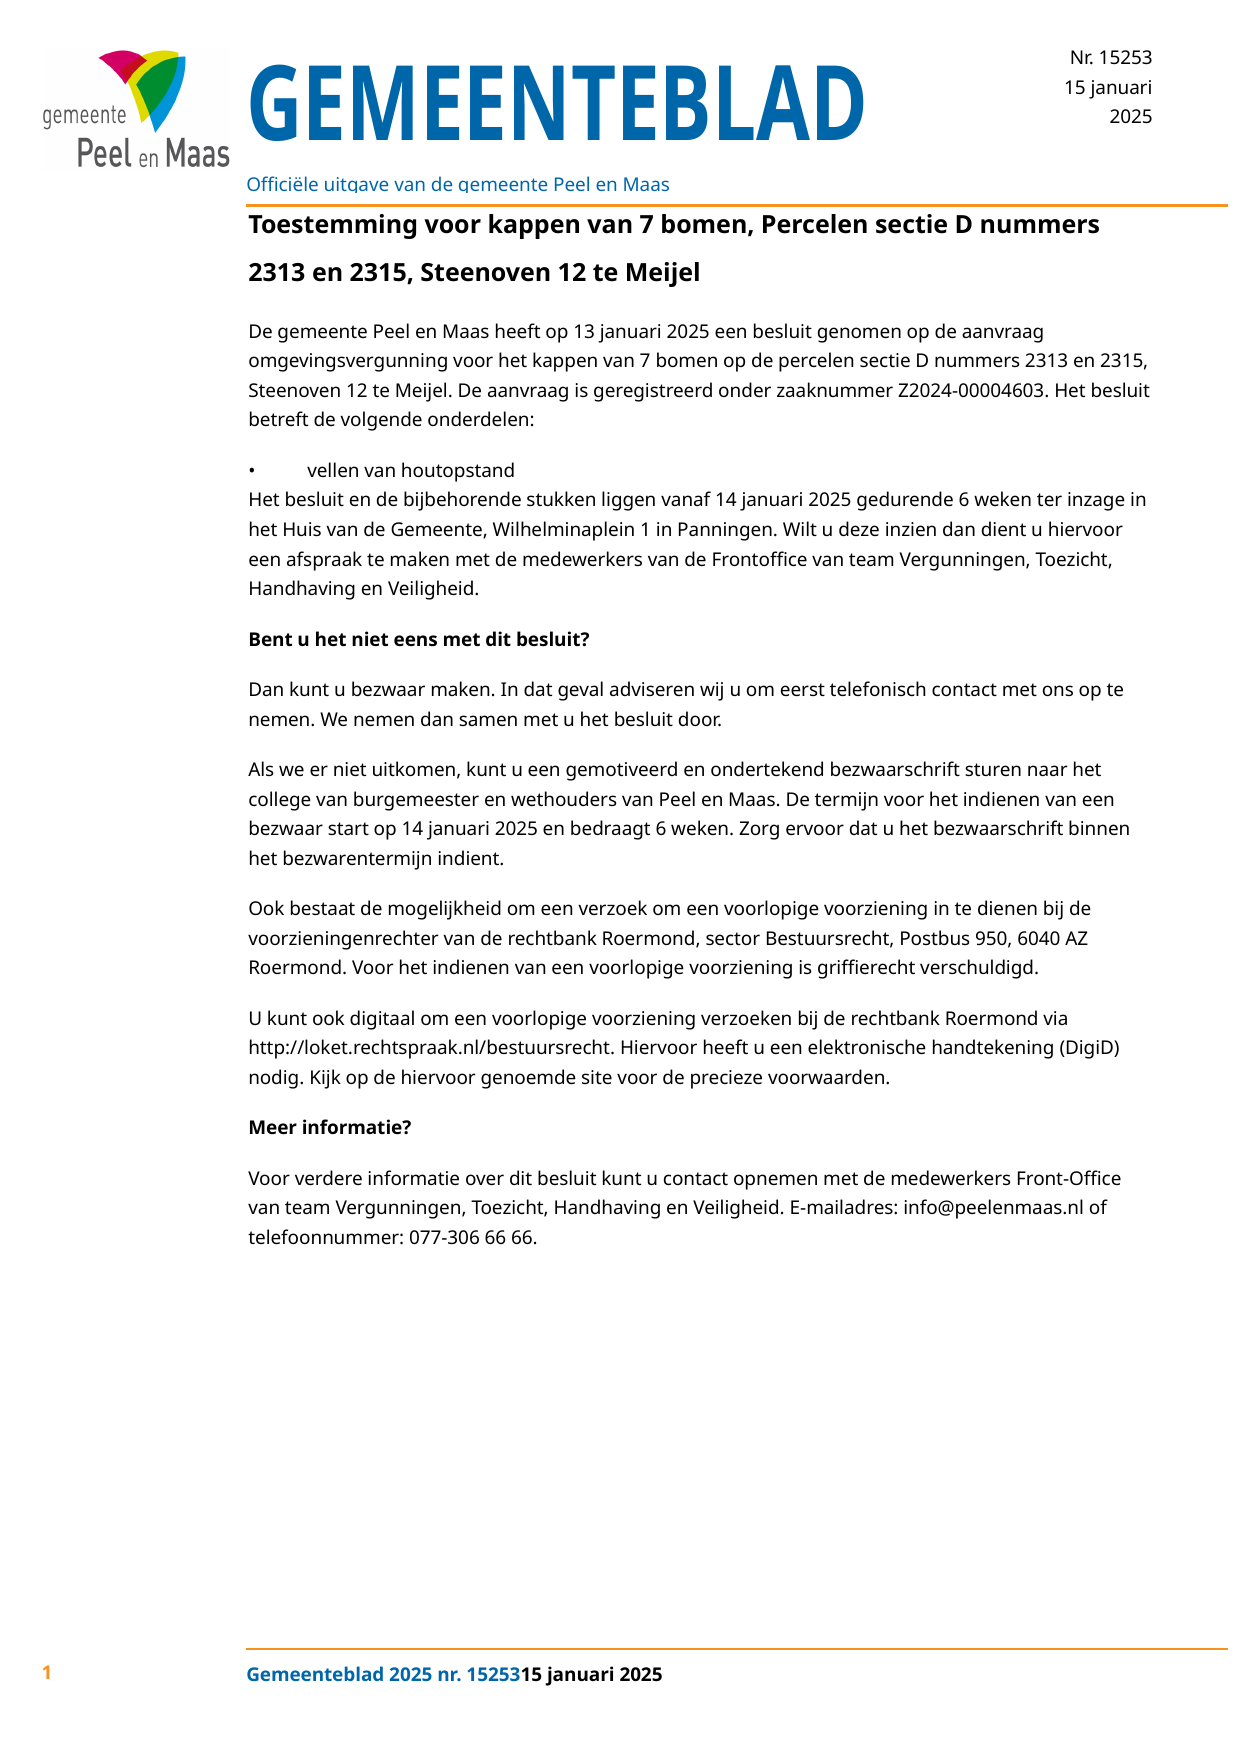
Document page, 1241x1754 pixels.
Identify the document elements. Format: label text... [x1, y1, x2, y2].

text Toestemming voor kappen van 7 bomen, Percelen sectie D nummers 2313 en 2315, Steenoven 12 te Meijel [248, 207, 1152, 288]
text Voor verdere informatie over dit besluit kunt u contact opnemen met de medewerkers Front-Office van team Vergunningen, Toezicht, Handhaving en Veiligheid. E-mailadres: info@peelenmaas.nl of telefoonnummer: 077-306 66 66. [248, 1165, 1152, 1250]
picture [41, 47, 231, 172]
text De gemeente Peel en Maas heeft op 13 januari 2025 een besluit genomen op de aanvraag omgevingsvergunning voor het kappen van 7 bomen op de percelen sectie D nummers 2313 en 2315, Steenoven 12 te Meijel. De aanvraag is geregistreerd onder zaaknummer Z2024-00004603. Het besluit betreft de volgende onderdelen: [248, 318, 1152, 432]
list vellen van houtopstand [248, 457, 1152, 483]
text U kunt ook digitaal om een voorlopige voorziening verzoeken bij de rechtbank Roermond via http://loket.rechtspraak.nl/bestuursrecht. Hiervoor heeft u een elektronische handtekening (DigiD) nodig. Kijk op de hiervoor genoemde site voor de precieze voorwaarden. [248, 1005, 1152, 1090]
text Het besluit en de bijbehorende stukken liggen vanaf 14 januari 2025 gedurende 6 weken ter inzage in het Huis van de Gemeente, Wilhelminaplein 1 in Panningen. Wilt u deze inzien dan dient u hiervoor een afspraak te maken met de medewerkers van de Frontoffice van team Vergunningen, Toezicht, Handhaving en Veiligheid. [248, 487, 1152, 601]
text Als we er niet uitkomen, kunt u een gemotiveerd en ondertekend bezwaarschrift sturen naar het college van burgemeester en wethouders van Peel en Maas. De termijn voor het indienen van een bezwaar start op 14 januari 2025 en bedraagt 6 weken. Zorg ervoor dat u het bezwaarschrift binnen het bezwarentermijn indient. [248, 756, 1152, 871]
text Meer informatie? [248, 1114, 1152, 1140]
text Bent u het niet eens met dit besluit? [248, 626, 1152, 652]
text Dan kunt u bezwaar maken. In dat geval adviseren wij u om eerst telefonisch contact met ons op te nemen. We nemen dan samen met u het besluit door. [248, 676, 1152, 732]
text Ook bestaat de mogelijkheid om een verzoek om een voorlopige voorziening in te dienen bij de voorzieningenrechter van de rechtbank Roermond, sector Bestuursrecht, Postbus 950, 6040 AZ Roermond. Voor het indienen van een voorlopige voorziening is griffierecht verschuldigd. [248, 895, 1152, 980]
